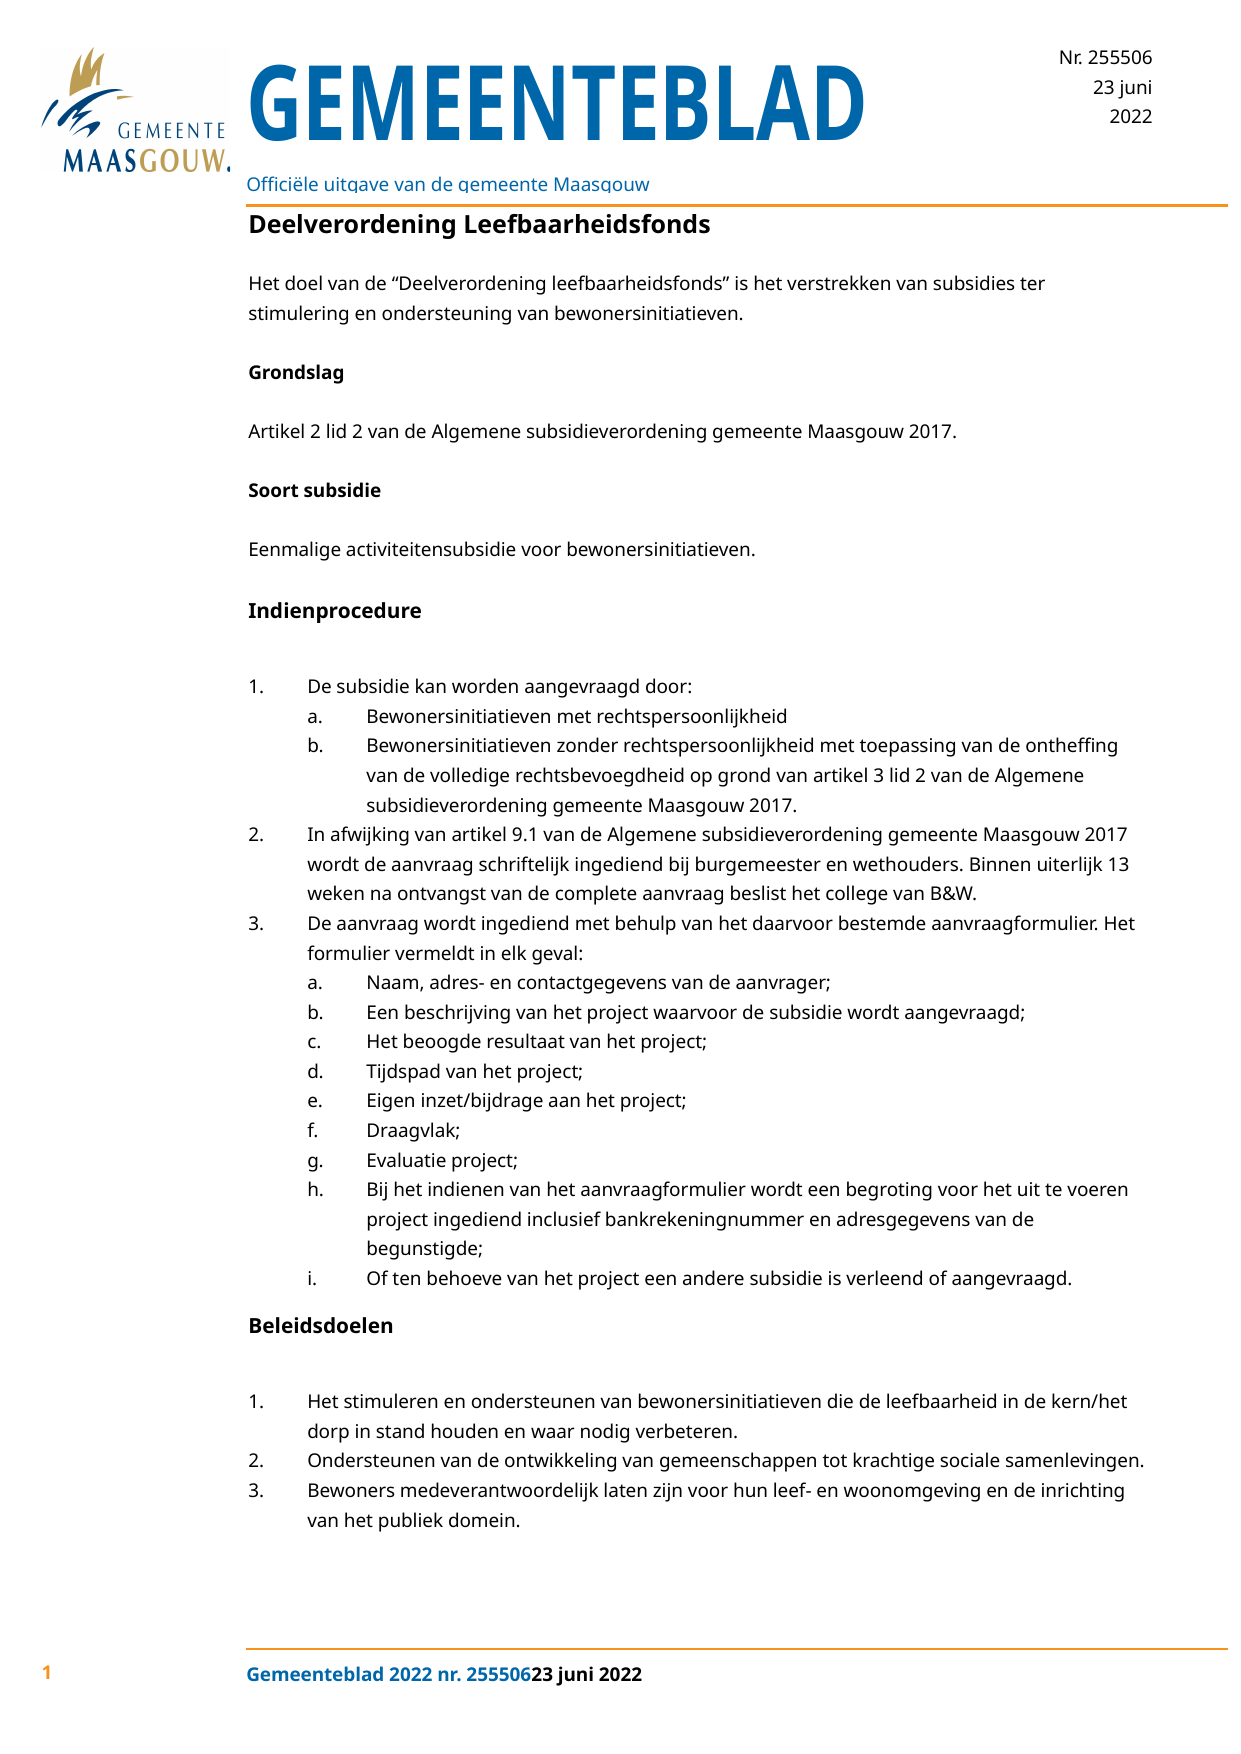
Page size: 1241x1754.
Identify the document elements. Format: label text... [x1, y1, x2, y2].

list Het stimuleren en ondersteunen van bewonersinitiatieven die de leefbaarheid in de kern/het dorp in stand houden en waar nodig verbeteren. [248, 1388, 1152, 1444]
text Deelverordening Leefbaarheidsfonds [248, 207, 1152, 241]
text Indienprocedure [248, 596, 1152, 624]
list Ondersteunen van de ontwikkeling van gemeenschappen tot krachtige sociale samenlevingen. [248, 1448, 1152, 1473]
list Draagvlak; [307, 1117, 1152, 1143]
list Bewoners medeverantwoordelijk laten zijn voor hun leef- en woonomgeving en de inrichting van het publiek domein. [248, 1477, 1152, 1532]
list Tijdspad van het project; [307, 1058, 1152, 1084]
text Artikel 2 lid 2 van de Algemene subsidieverordening gemeente Maasgouw 2017. [248, 418, 1152, 444]
list De subsidie kan worden aangevraagd door: [248, 673, 1152, 699]
list Naam, adres- en contactgegevens van de aanvrager; [307, 969, 1152, 995]
text Beleidsdoelen [248, 1311, 1152, 1339]
text Het doel van de “Deelverordening leefbaarheidsfonds” is het verstrekken van subsidies ter stimulering en ondersteuning van bewonersinitiatieven. [248, 270, 1152, 326]
list Bewonersinitiatieven met rechtspersoonlijkheid [307, 703, 1152, 729]
text Soort subsidie [248, 477, 1152, 503]
text Grondslag [248, 359, 1152, 385]
list Het beoogde resultaat van het project; [307, 1028, 1152, 1054]
list Bewonersinitiatieven zonder rechtspersoonlijkheid met toepassing van de ontheffing van de volledige rechtsbevoegdheid op grond van artikel 3 lid 2 van de Algemene subsidieverordening gemeente Maasgouw 2017. [307, 733, 1152, 817]
list De aanvraag wordt ingediend met behulp van het daarvoor bestemde aanvraagformulier. Het formulier vermeldt in elk geval: [248, 910, 1152, 965]
picture [41, 47, 231, 172]
list Bij het indienen van het aanvraagformulier wordt een begroting voor het uit te voeren project ingediend inclusief bankrekeningnummer en adresgegevens van de begunstigde; [307, 1176, 1152, 1261]
list Een beschrijving van het project waarvoor de subsidie wordt aangevraagd; [307, 999, 1152, 1024]
text Eenmalige activiteitensubsidie voor bewonersinitiatieven. [248, 537, 1152, 562]
list In afwijking van artikel 9.1 van de Algemene subsidieverordening gemeente Maasgouw 2017 wordt de aanvraag schriftelijk ingediend bij burgemeester en wethouders. Binnen uiterlijk 13 weken na ontvangst van de complete aanvraag beslist het college van B&W. [248, 821, 1152, 906]
list Evaluatie project; [307, 1147, 1152, 1172]
list Eigen inzet/bijdrage aan het project; [307, 1088, 1152, 1113]
list Of ten behoeve van het project een andere subsidie is verleend of aangevraagd. [307, 1265, 1152, 1291]
